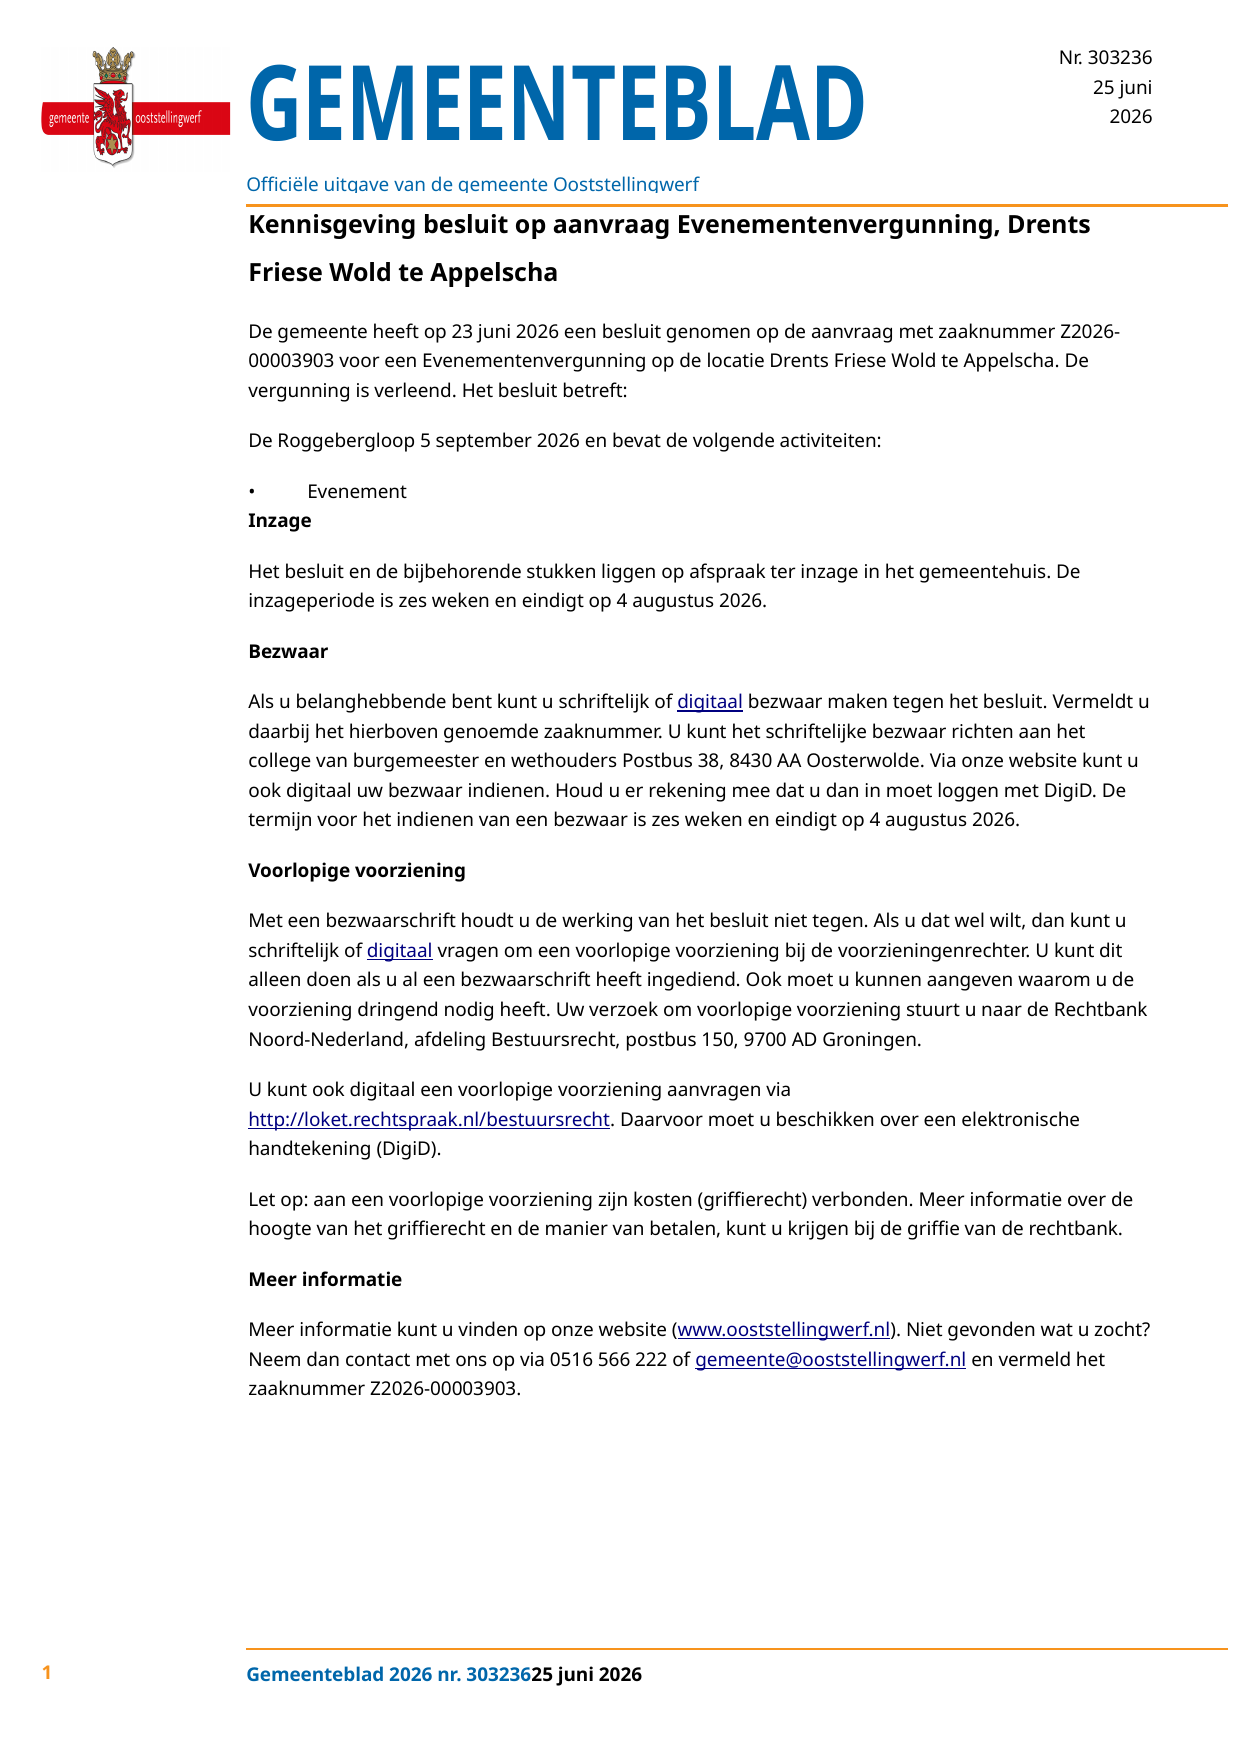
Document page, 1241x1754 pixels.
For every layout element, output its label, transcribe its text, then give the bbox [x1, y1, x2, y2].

text De gemeente heeft op 23 juni 2026 een besluit genomen op de aanvraag met zaaknummer Z2026-00003903 voor een Evenementenvergunning op de locatie Drents Friese Wold te Appelscha. De vergunning is verleend. Het besluit betreft: [248, 318, 1152, 403]
text Met een bezwaarschrift houdt u de werking van het besluit niet tegen. Als u dat wel wilt, dan kunt u schriftelijk of digitaal vragen om een voorlopige voorziening bij de voorzieningenrechter. U kunt dit alleen doen als u al een bezwaarschrift heeft ingediend. Ook moet u kunnen aangeven waarom u de voorziening dringend nodig heeft. Uw verzoek om voorlopige voorziening stuurt u naar de Rechtbank Noord-Nederland, afdeling Bestuursrecht, postbus 150, 9700 AD Groningen. [248, 907, 1152, 1052]
text De Roggebergloop 5 september 2026 en bevat de volgende activiteiten: [248, 427, 1152, 453]
text U kunt ook digitaal een voorlopige voorziening aanvragen via http://loket.rechtspraak.nl/bestuursrecht. Daarvoor moet u beschikken over een elektronische handtekening (DigiD). [248, 1076, 1152, 1161]
text Meer informatie kunt u vinden op onze website (www.ooststellingwerf.nl). Niet gevonden wat u zocht? Neem dan contact met ons op via 0516 566 222 of gemeente@ooststellingwerf.nl en vermeld het zaaknummer Z2026-00003903. [248, 1316, 1152, 1401]
text Als u belanghebbende bent kunt u schriftelijk of digitaal bezwaar maken tegen het besluit. Vermeldt u daarbij het hierboven genoemde zaaknummer. U kunt het schriftelijke bezwaar richten aan het college van burgemeester en wethouders Postbus 38, 8430 AA Oosterwolde. Via onze website kunt u ook digitaal uw bezwaar indienen. Houd u er rekening mee dat u dan in moet loggen met DigiD. De termijn voor het indienen van een bezwaar is zes weken en eindigt op 4 augustus 2026. [248, 688, 1152, 832]
text Het besluit en de bijbehorende stukken liggen op afspraak ter inzage in het gemeentehuis. De inzageperiode is zes weken en eindigt op 4 augustus 2026. [248, 558, 1152, 613]
text Inzage [248, 507, 1152, 533]
list Evenement [248, 478, 1152, 504]
text Meer informatie [248, 1266, 1152, 1292]
text Kennisgeving besluit op aanvraag Evenementenvergunning, Drents Friese Wold te Appelscha [248, 207, 1152, 288]
text Bezwaar [248, 638, 1152, 664]
text Voorlopige voorziening [248, 857, 1152, 883]
text Let op: aan een voorlopige voorziening zijn kosten (griffierecht) verbonden. Meer informatie over de hoogte van het griffierecht en de manier van betalen, kunt u krijgen bij de griffie van de rechtbank. [248, 1186, 1152, 1241]
picture [41, 47, 231, 172]
